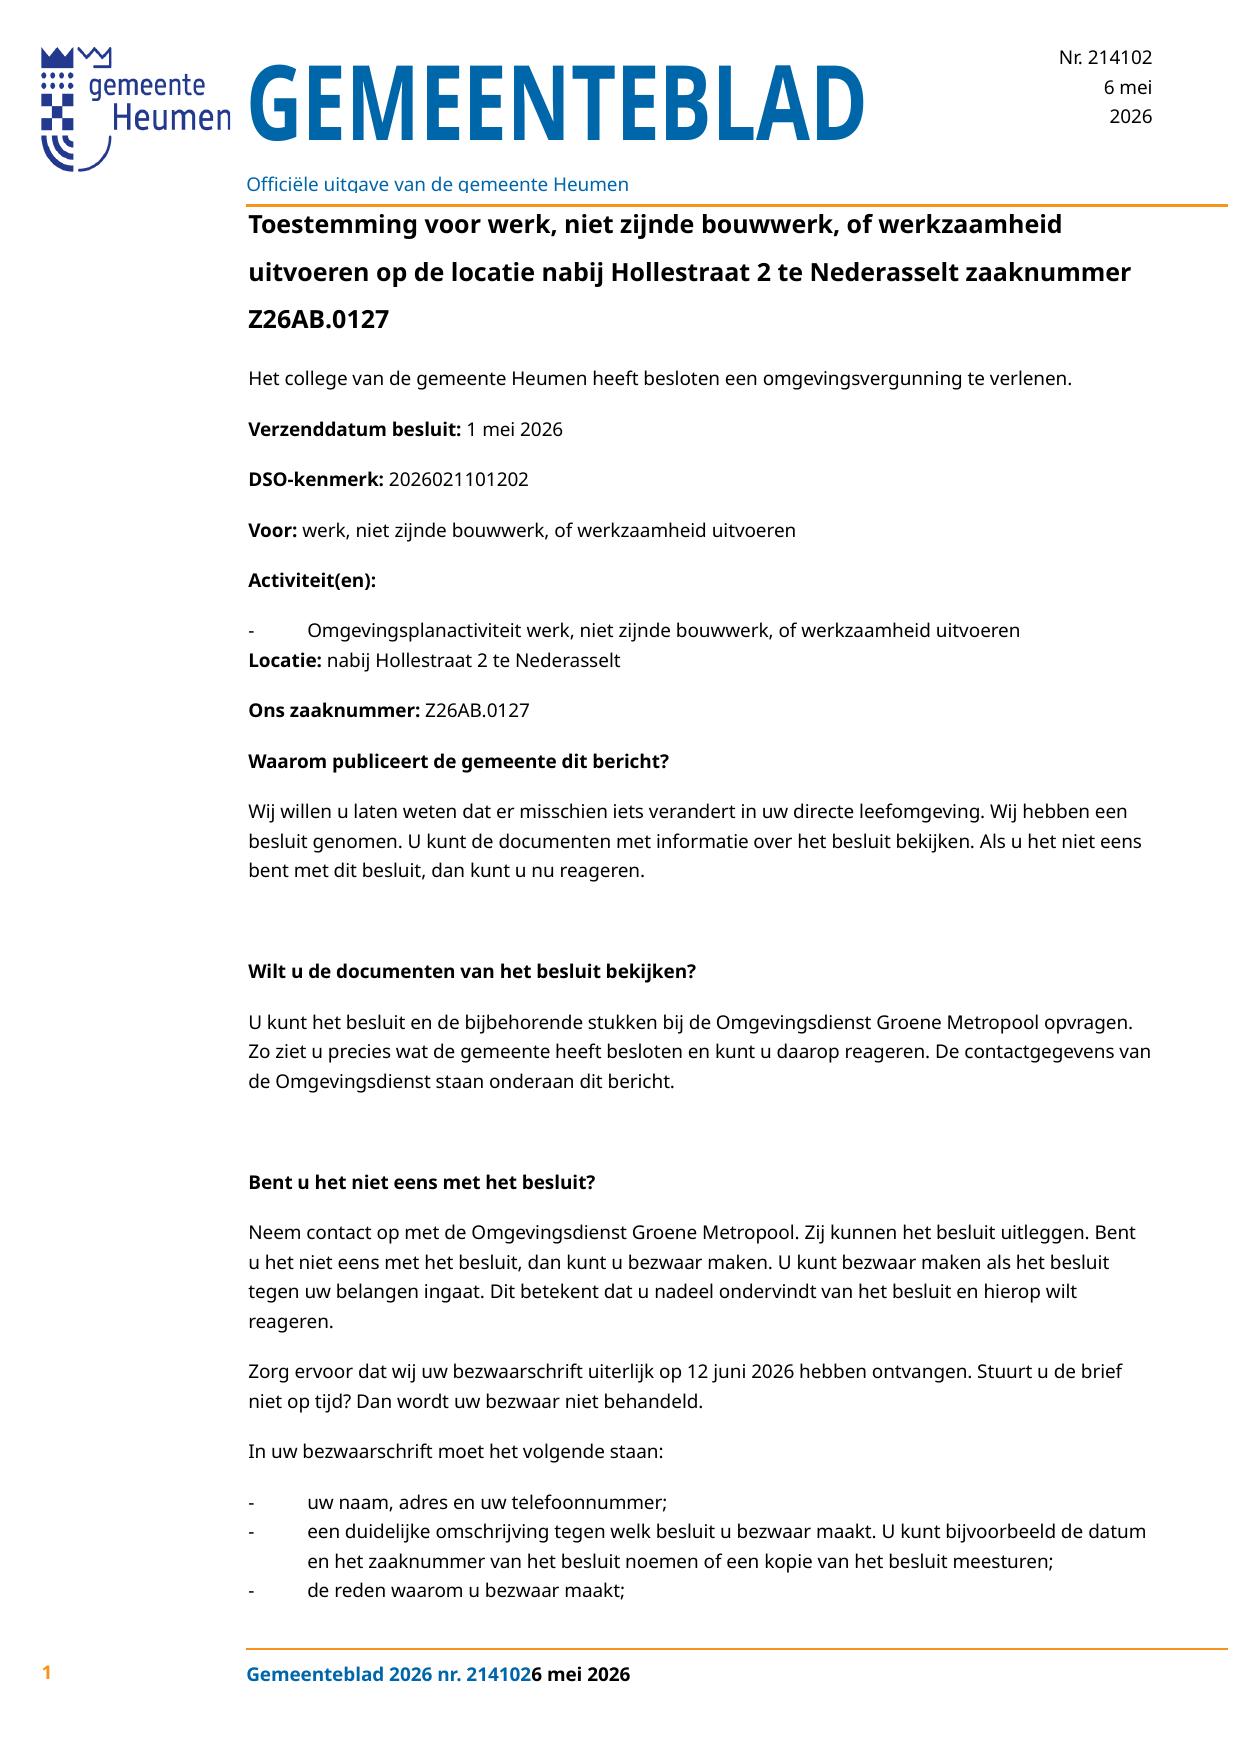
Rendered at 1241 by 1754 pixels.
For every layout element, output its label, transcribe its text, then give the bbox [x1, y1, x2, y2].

text Waarom publiceert de gemeente dit bericht? [248, 748, 1152, 774]
text Bent u het niet eens met het besluit? [248, 1169, 1152, 1194]
text Zorg ervoor dat wij uw bezwaarschrift uiterlijk op 12 juni 2026 hebben ontvangen. Stuurt u de brief niet op tijd? Dan wordt uw bezwaar niet behandeld. [248, 1358, 1152, 1414]
text Ons zaaknummer: Z26AB.0127 [248, 698, 1152, 723]
text Locatie: nabij Hollestraat 2 te Nederasselt [248, 647, 1152, 673]
text Het college van de gemeente Heumen heeft besloten een omgevingsvergunning te verlenen. [248, 366, 1152, 391]
text Verzenddatum besluit: 1 mei 2026 [248, 416, 1152, 442]
list uw naam, adres en uw telefoonnummer; [248, 1489, 1152, 1514]
list een duidelijke omschrijving tegen welk besluit u bezwaar maakt. U kunt bijvoorbeeld de datum en het zaaknummer van het besluit noemen of een kopie van het besluit meesturen; [248, 1518, 1152, 1574]
text DSO-kenmerk: 2026021101202 [248, 466, 1152, 492]
text Neem contact op met de Omgevingsdienst Groene Metropool. Zij kunnen het besluit uitleggen. Bent u het niet eens met het besluit, dan kunt u bezwaar maken. U kunt bezwaar maken als het besluit tegen uw belangen ingaat. Dit betekent dat u nadeel ondervindt van het besluit en hierop wilt reageren. [248, 1219, 1152, 1334]
picture [41, 47, 231, 172]
text Activiteit(en): [248, 567, 1152, 593]
text U kunt het besluit en de bijbehorende stukken bij de Omgevingsdienst Groene Metropool opvragen. Zo ziet u precies wat de gemeente heeft besloten en kunt u daarop reageren. De contactgegevens van de Omgevingsdienst staan onderaan dit bericht. [248, 1009, 1152, 1094]
list Omgevingsplanactiviteit werk, niet zijnde bouwwerk, of werkzaamheid uitvoeren [248, 618, 1152, 643]
text Voor: werk, niet zijnde bouwwerk, of werkzaamheid uitvoeren [248, 517, 1152, 542]
text Wij willen u laten weten dat er misschien iets verandert in uw directe leefomgeving. Wij hebben een besluit genomen. U kunt de documenten met informatie over het besluit bekijken. Als u het niet eens bent met dit besluit, dan kunt u nu reageren. [248, 798, 1152, 883]
list de reden waarom u bezwaar maakt; [248, 1578, 1152, 1603]
text Wilt u de documenten van het besluit bekijken? [248, 958, 1152, 984]
text Toestemming voor werk, niet zijnde bouwwerk, of werkzaamheid uitvoeren op de locatie nabij Hollestraat 2 te Nederasselt zaaknummer Z26AB.0127 [248, 207, 1152, 336]
text In uw bezwaarschrift moet het volgende staan: [248, 1438, 1152, 1464]
